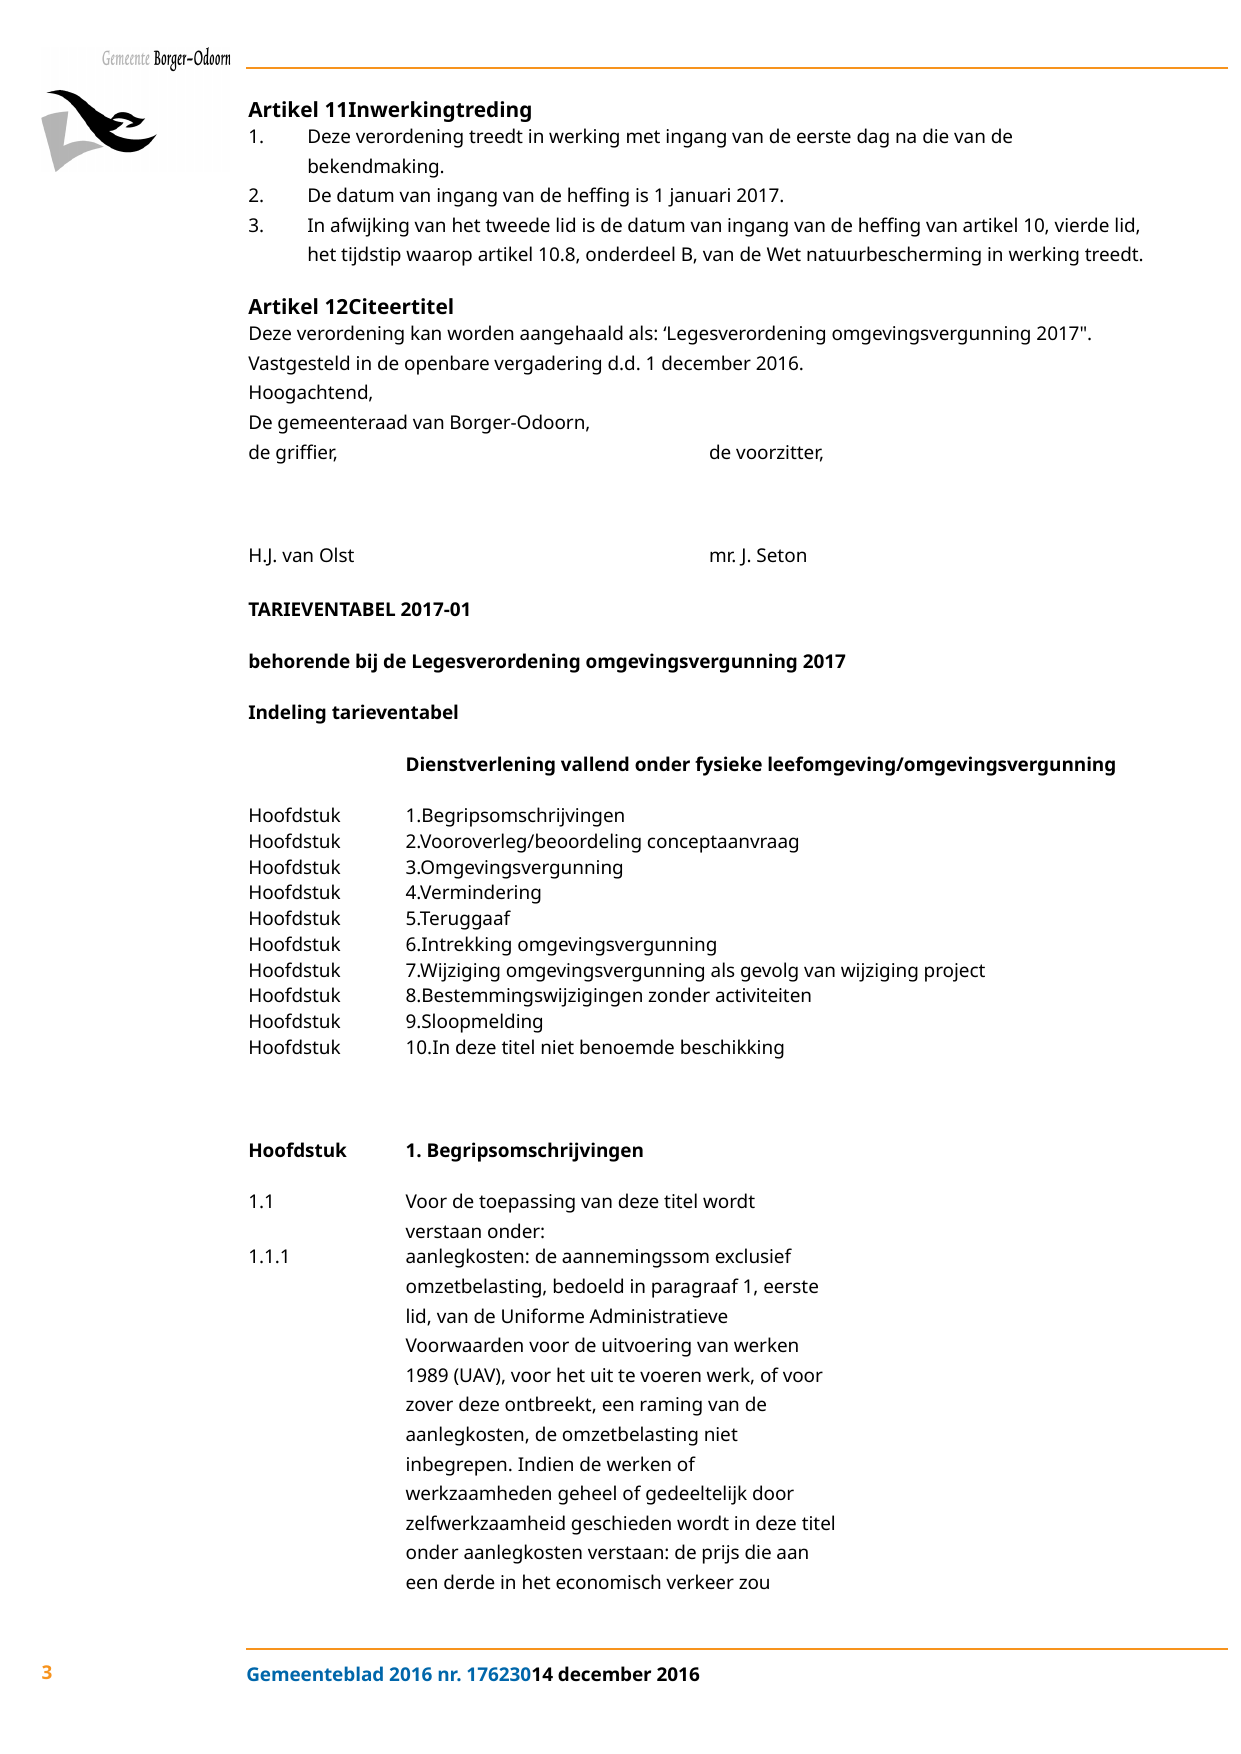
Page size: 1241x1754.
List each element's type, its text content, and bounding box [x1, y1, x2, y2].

table_cell [248, 1111, 405, 1137]
table_cell [994, 828, 1152, 854]
table_cell [837, 725, 994, 751]
table_cell Hoofdstuk [248, 1008, 405, 1034]
table_cell [994, 803, 1152, 828]
table_cell [994, 854, 1152, 879]
table_cell [837, 854, 994, 879]
table_cell [837, 674, 994, 699]
table_cell [994, 1244, 1152, 1595]
table_cell 6.Intrekking omgevingsvergunning [405, 931, 837, 957]
picture [41, 47, 231, 172]
table_cell Hoofdstuk [248, 880, 405, 905]
table_cell [837, 1244, 994, 1595]
table_cell [994, 674, 1152, 699]
table_cell [994, 1163, 1152, 1188]
text Artikel 11Inwerkingtreding [248, 95, 1152, 123]
table_cell [405, 777, 837, 802]
table_cell [994, 983, 1152, 1008]
list De datum van ingang van de heffing is 1 januari 2017. [248, 182, 1152, 208]
table_header de voorzitter, [709, 439, 1152, 464]
table_cell [837, 803, 994, 828]
table_cell 7.Wijziging omgevingsvergunning als gevolg van wijziging project [405, 957, 994, 982]
table_cell [405, 1085, 837, 1111]
table_cell [837, 880, 994, 905]
table_cell Hoofdstuk [248, 854, 405, 879]
table_cell 3.Omgevingsvergunning [405, 854, 837, 879]
table_cell [994, 1085, 1152, 1111]
text Vastgesteld in de openbare vergadering d.d. 1 december 2016. [248, 350, 1152, 376]
table_cell [994, 1034, 1152, 1060]
table_cell [248, 465, 709, 490]
table_cell [837, 1188, 994, 1244]
table_cell Hoofdstuk [248, 828, 405, 854]
table_cell [837, 1034, 994, 1060]
table_cell Hoofdstuk [248, 983, 405, 1008]
table_cell Dienstverlening vallend onder fysieke leefomgeving/omgevingsvergunning [405, 751, 1152, 777]
table_cell [248, 1060, 405, 1085]
table_cell [248, 490, 709, 516]
table_cell [248, 674, 405, 699]
table_cell [405, 622, 837, 648]
table_cell [994, 1188, 1152, 1244]
table_cell Hoofdstuk [248, 905, 405, 931]
table_cell Indeling tarieventabel [248, 700, 1152, 725]
table_cell [837, 1137, 994, 1163]
table_cell [994, 725, 1152, 751]
table_cell 4.Vermindering [405, 880, 837, 905]
table_cell [405, 674, 837, 699]
text Deze verordening kan worden aangehaald als: ‘Legesverordening omgevingsvergunning 2017". [248, 320, 1152, 346]
table_cell [994, 777, 1152, 802]
table_cell [837, 1060, 994, 1085]
table_cell [837, 1085, 994, 1111]
table_cell [248, 777, 405, 802]
table_cell H.J. van Olst [248, 542, 709, 567]
table_cell [248, 622, 405, 648]
table_cell [994, 957, 1152, 982]
table_cell Hoofdstuk [248, 803, 405, 828]
table_cell [837, 931, 994, 957]
table_cell [994, 931, 1152, 957]
table_cell [405, 1060, 837, 1085]
table_cell 9.Sloopmelding [405, 1008, 837, 1034]
table_cell 1.1.1 [248, 1244, 405, 1595]
table_cell mr. J. Seton [709, 542, 1152, 567]
table_cell [994, 905, 1152, 931]
table_cell [248, 1085, 405, 1111]
table_cell [709, 490, 1152, 516]
table_cell 1.Begripsomschrijvingen [405, 803, 837, 828]
table_cell [405, 1163, 837, 1188]
table_header de griffier, [248, 439, 709, 464]
table_cell [837, 828, 994, 854]
text Hoogachtend, [248, 379, 1152, 405]
table_cell [994, 1060, 1152, 1085]
list Deze verordening treedt in werking met ingang van de eerste dag na die van de bekendmaking. [248, 123, 1152, 178]
table_cell 10.In deze titel niet benoemde beschikking [405, 1034, 837, 1060]
table_cell [709, 465, 1152, 490]
text Artikel 12Citeertitel [248, 292, 1152, 320]
table_cell [837, 777, 994, 802]
table_cell [248, 516, 709, 542]
table_cell [837, 983, 994, 1008]
table_cell [248, 751, 405, 777]
table_cell [994, 622, 1152, 648]
table_cell Hoofdstuk [248, 957, 405, 982]
table_cell 8.Bestemmingswijzigingen zonder activiteiten [405, 983, 837, 1008]
table_cell 1. Begripsomschrijvingen [405, 1137, 837, 1163]
table_cell [994, 880, 1152, 905]
table_cell [837, 1111, 994, 1137]
table_header [248, 571, 405, 597]
table_cell [994, 1111, 1152, 1137]
table_cell [994, 1137, 1152, 1163]
table_cell Hoofdstuk [248, 1034, 405, 1060]
table_cell Hoofdstuk [248, 1137, 405, 1163]
list In afwijking van het tweede lid is de datum van ingang van de heffing van artikel 10, vierde lid, het tijdstip waarop artikel 10.8, onderdeel B, van de Wet natuurbescherming in werking treedt. [248, 212, 1152, 267]
table_cell Hoofdstuk [248, 931, 405, 957]
table_cell [994, 1008, 1152, 1034]
table_cell [709, 516, 1152, 542]
table_cell 2.Vooroverleg/beoordeling conceptaanvraag [405, 828, 837, 854]
table_header [405, 571, 837, 597]
table_cell [405, 1111, 837, 1137]
table_cell [837, 1163, 994, 1188]
table_header [837, 571, 994, 597]
text De gemeenteraad van Borger-Odoorn, [248, 409, 1152, 435]
table_cell 1.1 [248, 1188, 405, 1244]
table_cell [837, 1008, 994, 1034]
table_cell [405, 725, 837, 751]
table_cell TARIEVENTABEL 2017-01 [248, 597, 1152, 622]
table_cell Voor de toepassing van deze titel wordt verstaan onder: [405, 1188, 837, 1244]
table_cell [248, 725, 405, 751]
table_cell behorende bij de Legesverordening omgevingsvergunning 2017 [248, 648, 1152, 674]
table_cell 5.Teruggaaf [405, 905, 837, 931]
table_cell [837, 622, 994, 648]
table_header [994, 571, 1152, 597]
table_cell [248, 1163, 405, 1188]
table_cell [837, 905, 994, 931]
table_cell aanlegkosten: de aannemingssom exclusief omzetbelasting, bedoeld in paragraaf 1, eerste lid, van de Uniforme Administratieve Voorwaarden voor de uitvoering van werken 1989 (UAV), voor het uit te voeren werk, of voor zover deze ontbreekt, een raming van de aanlegkosten, de omzetbelasting niet inbegrepen. Indien de werken of werkzaamheden geheel of gedeeltelijk door zelfwerkzaamheid geschieden wordt in deze titel onder aanlegkosten verstaan: de prijs die aan een derde in het economisch verkeer zou [405, 1244, 837, 1595]
